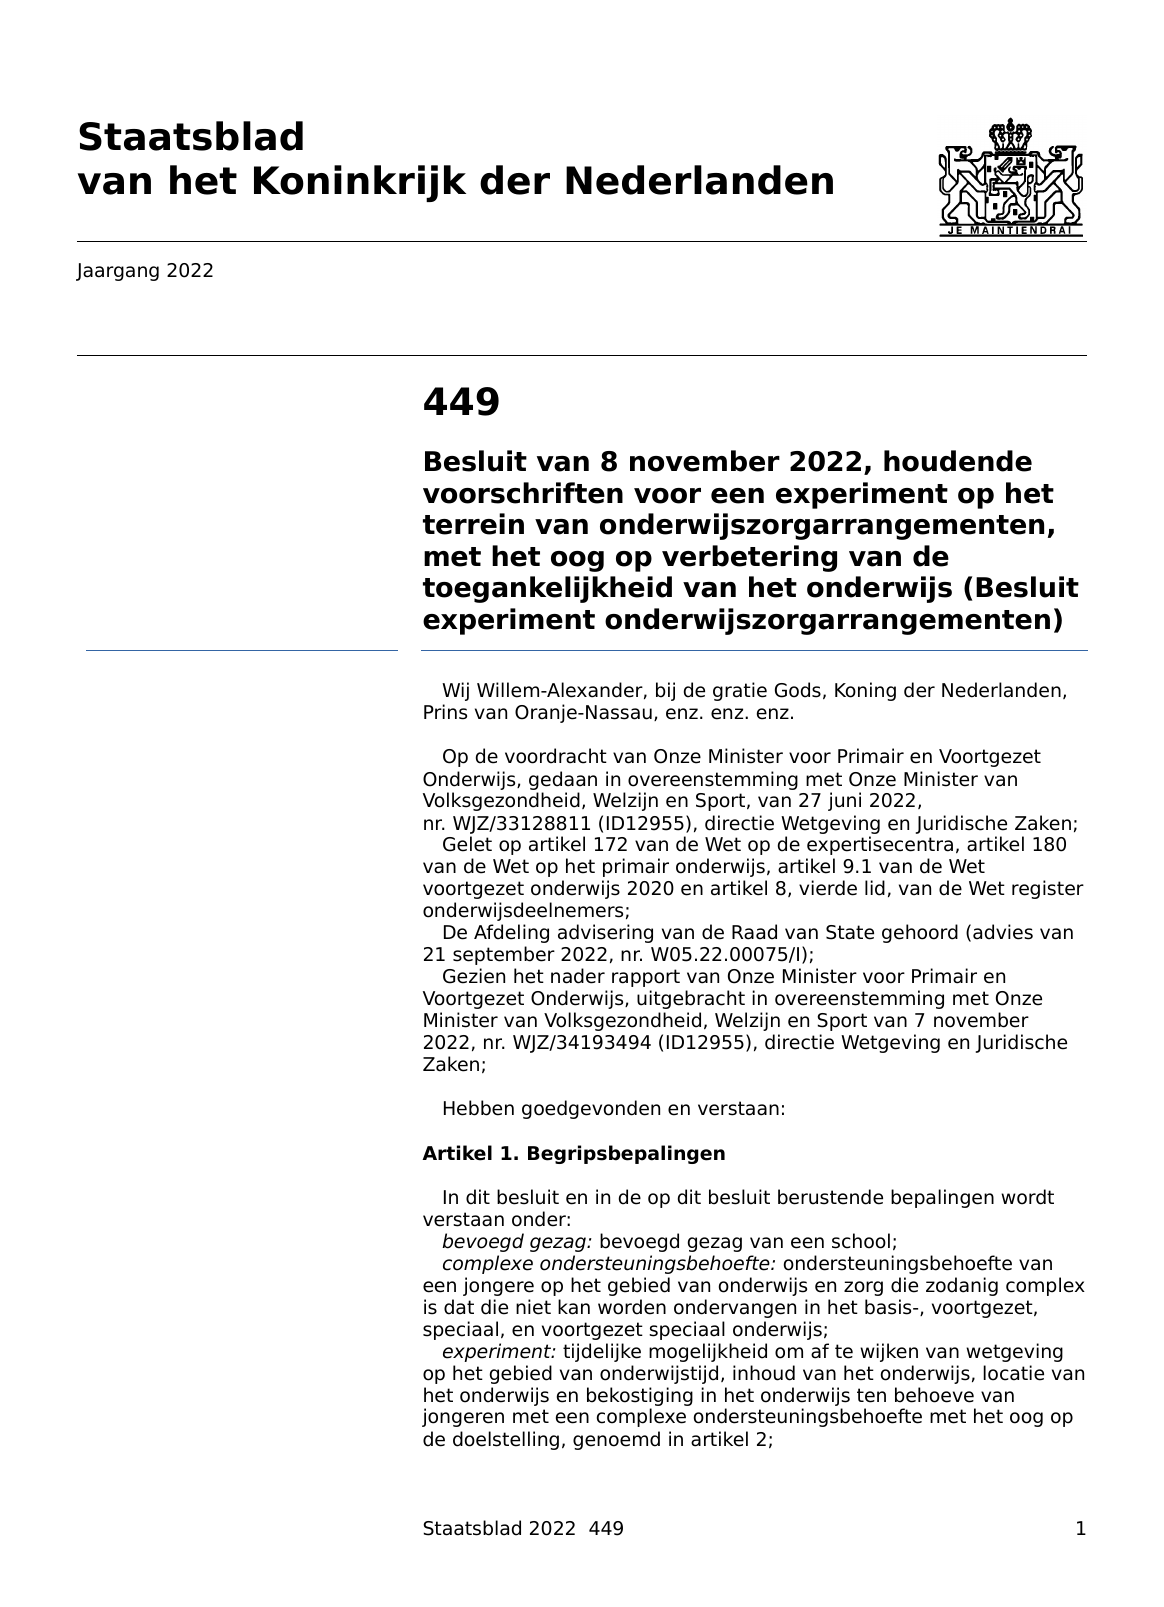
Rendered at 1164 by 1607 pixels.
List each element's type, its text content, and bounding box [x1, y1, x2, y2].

text De Afdeling advisering van de Raad van State gehoord (advies van 21 september 2022, nr. W05.22.00075/I); [422, 922, 1087, 966]
subtitle 449 [422, 381, 1087, 424]
text Besluit van 8 november 2022, houdende voorschriften voor een experiment op het terrein van onderwijszorgarrangementen, met het oog op verbetering van de toegankelijkheid van het onderwijs (Besluit experiment onderwijszorgarrangementen) [422, 447, 1087, 636]
picture [936, 115, 1087, 240]
text In dit besluit en in de op dit besluit berustende bepalingen wordt verstaan onder: [422, 1187, 1087, 1231]
text experiment: tijdelijke mogelijkheid om af te wijken van wetgeving op het gebied van onderwijstijd, inhoud van het onderwijs, locatie van het onderwijs en bekostiging in het onderwijs ten behoeve van jongeren met een complexe ondersteuningsbehoefte met het oog op de doelstelling, genoemd in artikel 2; [422, 1341, 1087, 1450]
text bevoegd gezag: bevoegd gezag van een school; [422, 1231, 1087, 1253]
text Wij Willem-Alexander, bij de gratie Gods, Koning der Nederlanden, Prins van Oranje-Nassau, enz. enz. enz. [422, 680, 1087, 724]
text Gelet op artikel 172 van de Wet op de expertisecentra, artikel 180 van de Wet op het primair onderwijs, artikel 9.1 van de Wet voortgezet onderwijs 2020 en artikel 8, vierde lid, van de Wet register onderwijsdeelnemers; [422, 834, 1087, 922]
subtitle Artikel 1. Begripsbepalingen [422, 1142, 1087, 1164]
table_header Staatsblad van het Koninkrijk der Nederlanden [77, 100, 886, 241]
text Gezien het nader rapport van Onze Minister voor Primair en Voortgezet Onderwijs, uitgebracht in overeenstemming met Onze Minister van Volksgezondheid, Welzijn en Sport van 7 november 2022, nr. WJZ/34193494 (ID12955), directie Wetgeving en Juridische Zaken; [422, 966, 1087, 1076]
text Hebben goedgevonden en verstaan: [422, 1098, 1087, 1120]
text Op de voordracht van Onze Minister voor Primair en Voortgezet Onderwijs, gedaan in overeenstemming met Onze Minister van Volksgezondheid, Welzijn en Sport, van 27 juni 2022, nr. WJZ/33128811 (ID12955), directie Wetgeving en Juridische Zaken; [422, 746, 1087, 834]
table_cell Jaargang 2022 [77, 242, 1087, 355]
table_header [886, 100, 1087, 241]
text complexe ondersteuningsbehoefte: ondersteuningsbehoefte van een jongere op het gebied van onderwijs en zorg die zodanig complex is dat die niet kan worden ondervangen in het basis-, voortgezet, speciaal, en voortgezet speciaal onderwijs; [422, 1253, 1087, 1341]
